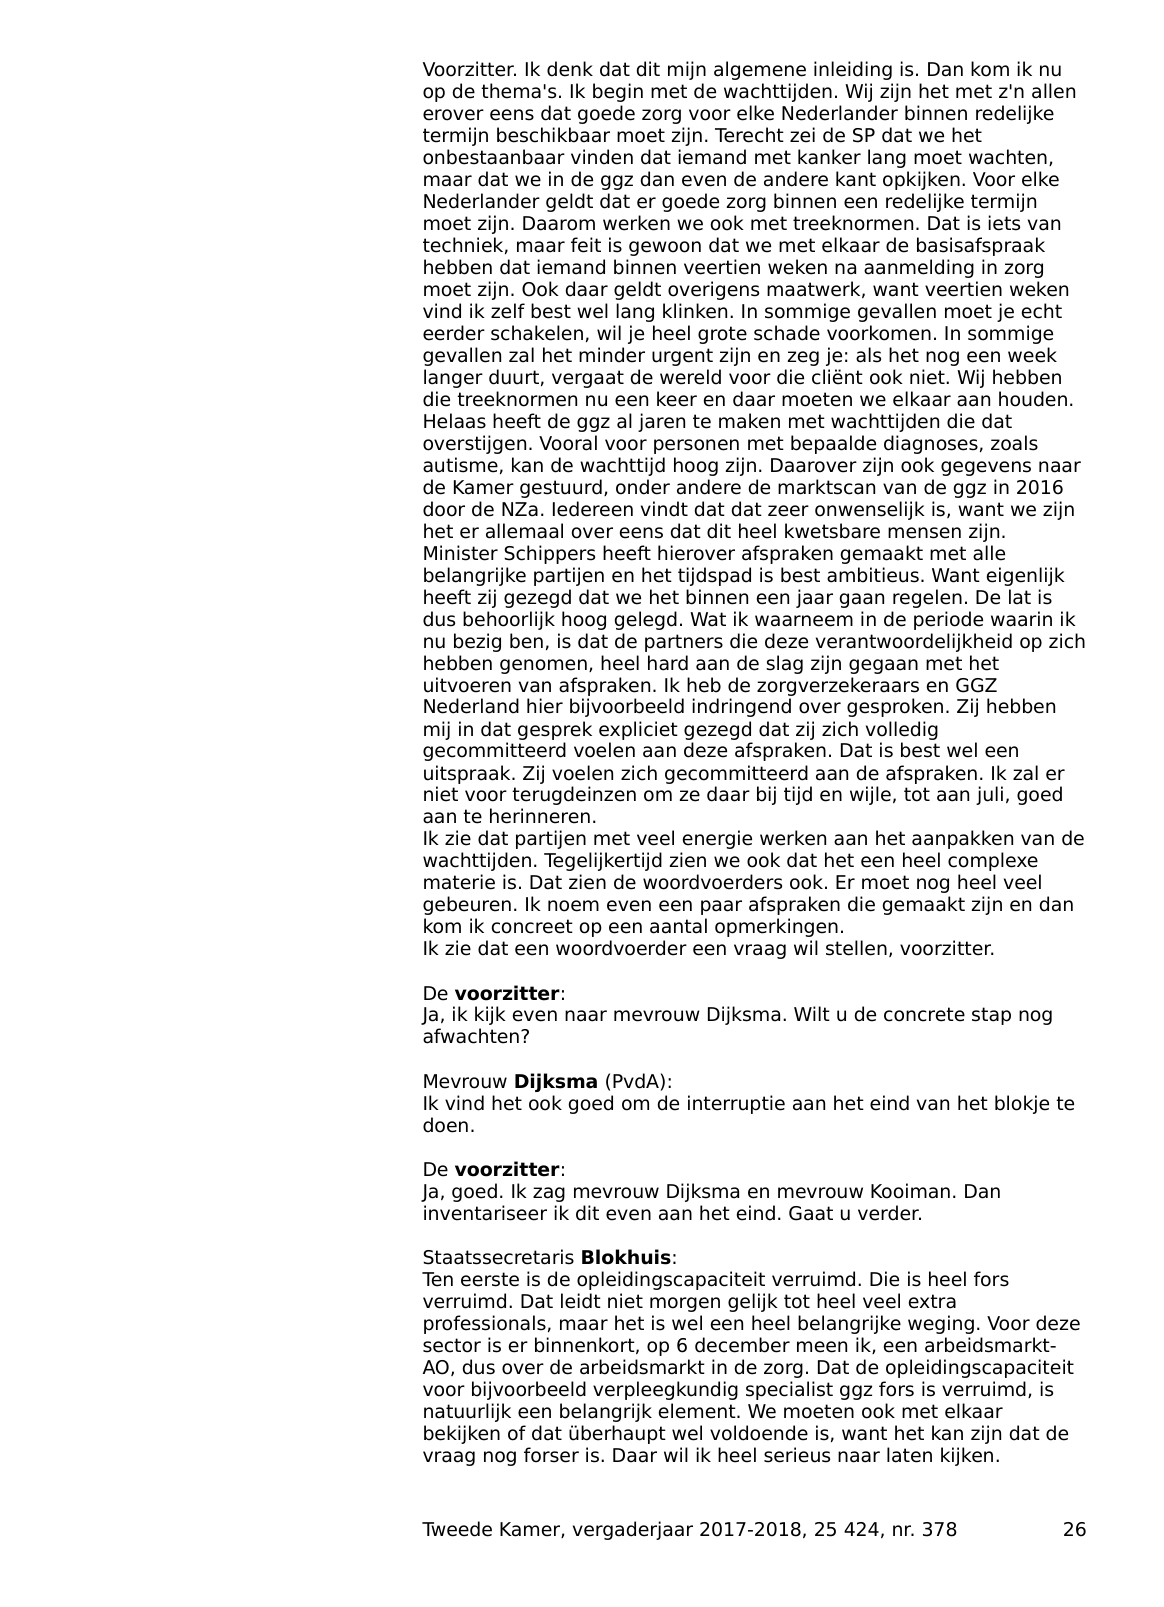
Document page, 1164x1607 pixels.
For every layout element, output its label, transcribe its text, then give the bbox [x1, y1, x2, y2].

text Ten eerste is de opleidingscapaciteit verruimd. Die is heel fors verruimd. Dat leidt niet morgen gelijk tot heel veel extra professionals, maar het is wel een heel belangrijke weging. Voor deze sector is er binnenkort, op 6 december meen ik, een arbeidsmarkt-AO, dus over de arbeidsmarkt in de zorg. Dat de opleidingscapaciteit voor bijvoorbeeld verpleegkundig specialist ggz fors is verruimd, is natuurlijk een belangrijk element. We moeten ook met elkaar bekijken of dat überhaupt wel voldoende is, want het kan zijn dat de vraag nog forser is. Daar wil ik heel serieus naar laten kijken. [422, 1269, 1087, 1467]
text Ja, ik kijk even naar mevrouw Dijksma. Wilt u de concrete stap nog afwachten? [422, 1004, 1087, 1048]
text Staatssecretaris Blokhuis: [422, 1247, 1087, 1269]
text De voorzitter: [422, 982, 1087, 1004]
text Voorzitter. Ik denk dat dit mijn algemene inleiding is. Dan kom ik nu op de thema's. Ik begin met de wachttijden. Wij zijn het met z'n allen erover eens dat goede zorg voor elke Nederlander binnen redelijke termijn beschikbaar moet zijn. Terecht zei de SP dat we het onbestaanbaar vinden dat iemand met kanker lang moet wachten, maar dat we in de ggz dan even de andere kant opkijken. Voor elke Nederlander geldt dat er goede zorg binnen een redelijke termijn moet zijn. Daarom werken we ook met treeknormen. Dat is iets van techniek, maar feit is gewoon dat we met elkaar de basisafspraak hebben dat iemand binnen veertien weken na aanmelding in zorg moet zijn. Ook daar geldt overigens maatwerk, want veertien weken vind ik zelf best wel lang klinken. In sommige gevallen moet je echt eerder schakelen, wil je heel grote schade voorkomen. In sommige gevallen zal het minder urgent zijn en zeg je: als het nog een week langer duurt, vergaat de wereld voor die cliënt ook niet. Wij hebben die treeknormen nu een keer en daar moeten we elkaar aan houden. Helaas heeft de ggz al jaren te maken met wachttijden die dat overstijgen. Vooral voor personen met bepaalde diagnoses, zoals autisme, kan de wachttijd hoog zijn. Daarover zijn ook gegevens naar de Kamer gestuurd, onder andere de marktscan van de ggz in 2016 door de NZa. Iedereen vindt dat dat zeer onwenselijk is, want we zijn het er allemaal over eens dat dit heel kwetsbare mensen zijn. [422, 59, 1087, 543]
text Mevrouw Dijksma (PvdA): [422, 1071, 1087, 1092]
text Ik vind het ook goed om de interruptie aan het eind van het blokje te doen. [422, 1092, 1087, 1136]
text De voorzitter: [422, 1159, 1087, 1181]
text Ik zie dat partijen met veel energie werken aan het aanpakken van de wachttijden. Tegelijkertijd zien we ook dat het een heel complexe materie is. Dat zien de woordvoerders ook. Er moet nog heel veel gebeuren. Ik noem even een paar afspraken die gemaakt zijn en dan kom ik concreet op een aantal opmerkingen. [422, 828, 1087, 938]
text Ik zie dat een woordvoerder een vraag wil stellen, voorzitter. [422, 938, 1087, 960]
text Ja, goed. Ik zag mevrouw Dijksma en mevrouw Kooiman. Dan inventariseer ik dit even aan het eind. Gaat u verder. [422, 1181, 1087, 1224]
text Minister Schippers heeft hierover afspraken gemaakt met alle belangrijke partijen en het tijdspad is best ambitieus. Want eigenlijk heeft zij gezegd dat we het binnen een jaar gaan regelen. De lat is dus behoorlijk hoog gelegd. Wat ik waarneem in de periode waarin ik nu bezig ben, is dat de partners die deze verantwoordelijkheid op zich hebben genomen, heel hard aan de slag zijn gegaan met het uitvoeren van afspraken. Ik heb de zorgverzekeraars en GGZ Nederland hier bijvoorbeeld indringend over gesproken. Zij hebben mij in dat gesprek expliciet gezegd dat zij zich volledig gecommitteerd voelen aan deze afspraken. Dat is best wel een uitspraak. Zij voelen zich gecommitteerd aan de afspraken. Ik zal er niet voor terugdeinzen om ze daar bij tijd en wijle, tot aan juli, goed aan te herinneren. [422, 543, 1087, 828]
